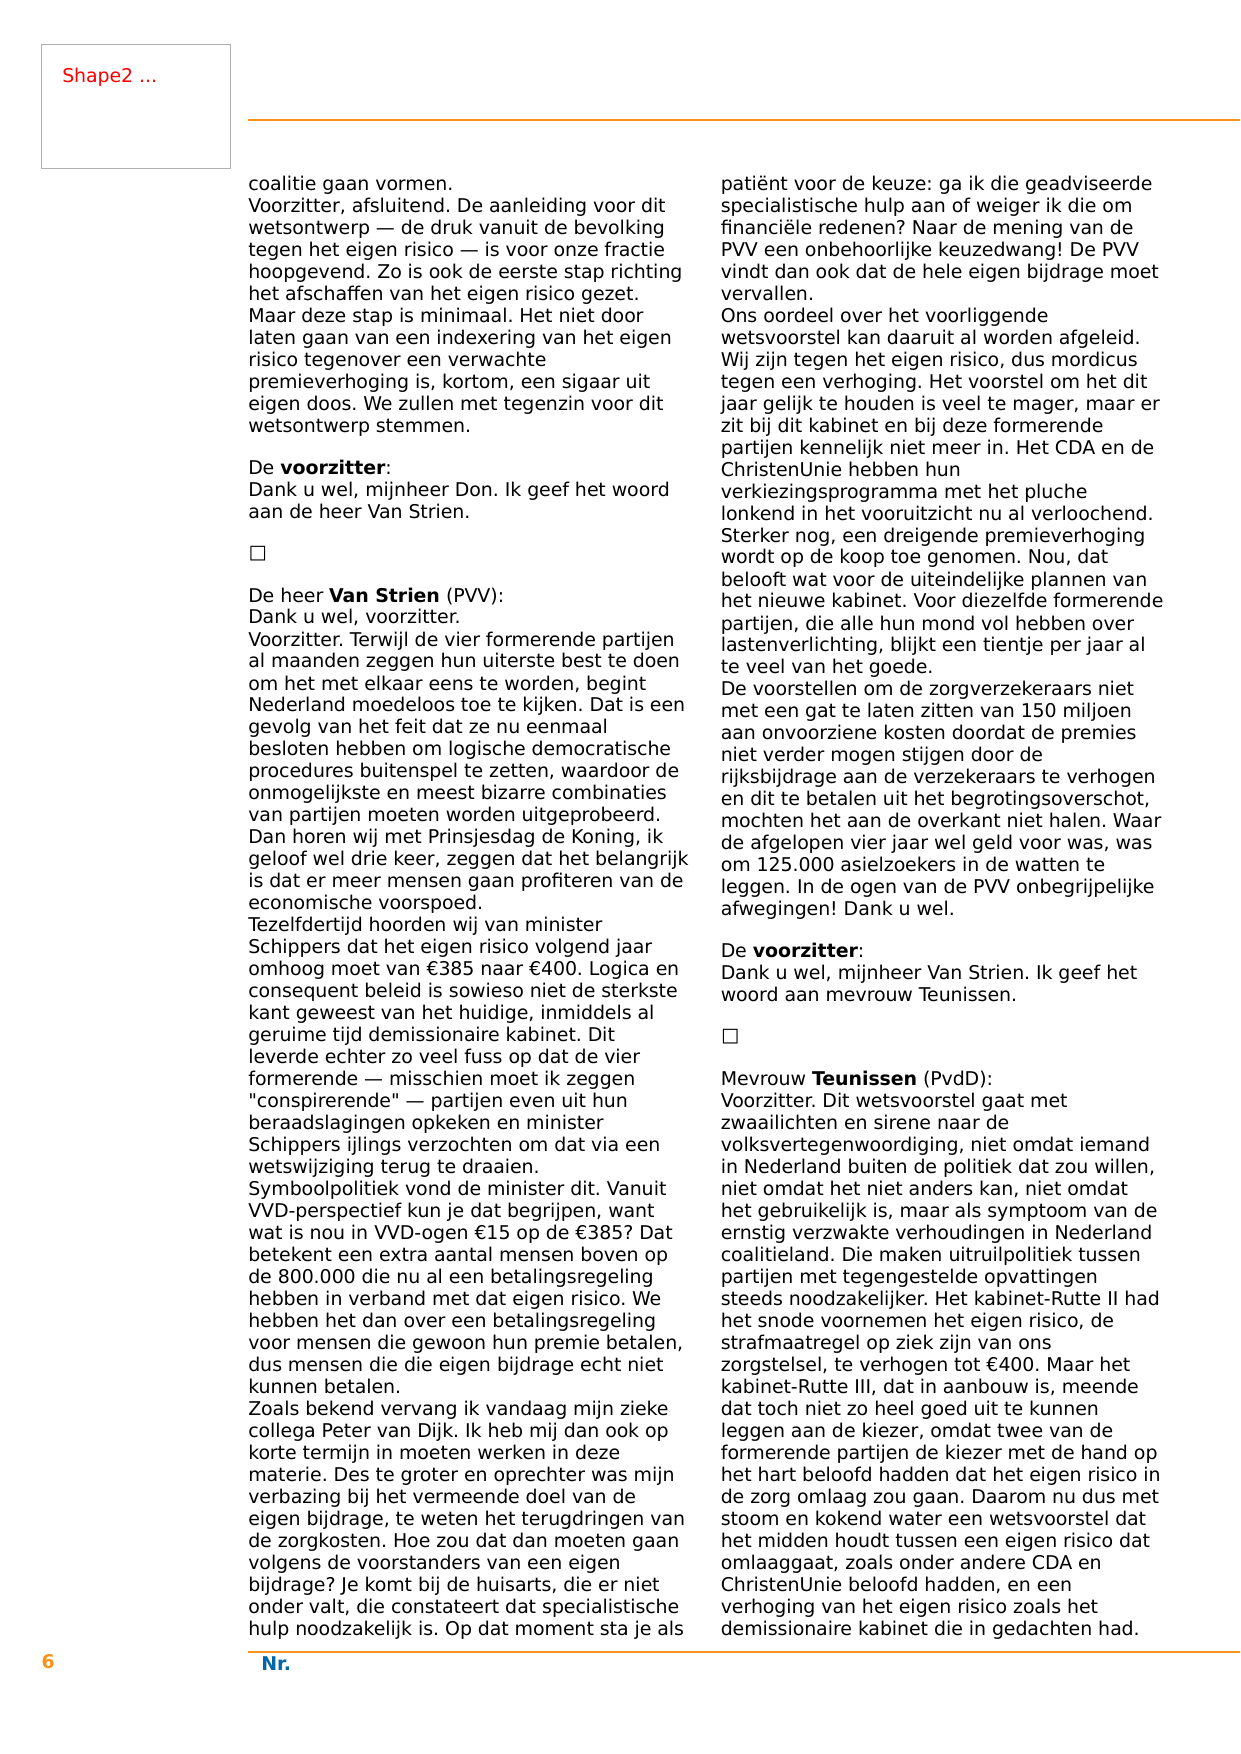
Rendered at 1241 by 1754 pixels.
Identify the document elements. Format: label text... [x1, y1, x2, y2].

text Voorzitter. Terwijl de vier formerende partijen al maanden zeggen hun uiterste best te doen om het met elkaar eens te worden, begint Nederland moedeloos toe te kijken. Dat is een gevolg van het feit dat ze nu eenmaal besloten hebben om logische democratische procedures buitenspel te zetten, waardoor de onmogelijkste en meest bizarre combinaties van partijen moeten worden uitgeprobeerd. Dan horen wij met Prinsjesdag de Koning, ik geloof wel drie keer, zeggen dat het belangrijk is dat er meer mensen gaan profiteren van de economische voorspoed. [248, 628, 691, 914]
text patiënt voor de keuze: ga ik die geadviseerde specialistische hulp aan of weiger ik die om financiële redenen? Naar de mening van de PVV een onbehoorlijke keuzedwang! De PVV vindt dan ook dat de hele eigen bijdrage moet vervallen. [721, 173, 1163, 305]
text Dank u wel, mijnheer Van Strien. Ik geef het woord aan mevrouw Teunissen. [721, 962, 1163, 1006]
text Mevrouw Teunissen (PvdD): [721, 1068, 1163, 1090]
text De voorzitter: [248, 457, 691, 478]
text Ons oordeel over het voorliggende wetsvoorstel kan daaruit al worden afgeleid. Wij zijn tegen het eigen risico, dus mordicus tegen een verhoging. Het voorstel om het dit jaar gelijk te houden is veel te mager, maar er zit bij dit kabinet en bij deze formerende partijen kennelijk niet meer in. Het CDA en de ChristenUnie hebben hun verkiezingsprogramma met het pluche lonkend in het vooruitzicht nu al verloochend. Sterker nog, een dreigende premieverhoging wordt op de koop toe genomen. Nou, dat belooft wat voor de uiteindelijke plannen van het nieuwe kabinet. Voor diezelfde formerende partijen, die alle hun mond vol hebben over lastenverlichting, blijkt een tientje per jaar al te veel van het goede. [721, 305, 1163, 678]
text coalitie gaan vormen. [248, 173, 691, 195]
text Dank u wel, mijnheer Don. Ik geef het woord aan de heer Van Strien. [248, 478, 691, 522]
text ⬜ [248, 542, 691, 564]
text Dank u wel, voorzitter. [248, 606, 691, 628]
text ⬜ [721, 1026, 1163, 1048]
text De heer Van Strien (PVV): [248, 584, 691, 606]
text Voorzitter. Dit wetsvoorstel gaat met zwaailichten en sirene naar de volksvertegenwoordiging, niet omdat iemand in Nederland buiten de politiek dat zou willen, niet omdat het niet anders kan, niet omdat het gebruikelijk is, maar als symptoom van de ernstig verzwakte verhoudingen in Nederland coalitieland. Die maken uitruilpolitiek tussen partijen met tegengestelde opvattingen steeds noodzakelijker. Het kabinet-Rutte II had het snode voornemen het eigen risico, de strafmaatregel op ziek zijn van ons zorgstelsel, te verhogen tot €400. Maar het kabinet-Rutte III, dat in aanbouw is, meende dat toch niet zo heel goed uit te kunnen leggen aan de kiezer, omdat twee van de formerende partijen de kiezer met de hand op het hart beloofd hadden dat het eigen risico in de zorg omlaag zou gaan. Daarom nu dus met stoom en kokend water een wetsvoorstel dat het midden houdt tussen een eigen risico dat omlaaggaat, zoals onder andere CDA en ChristenUnie beloofd hadden, en een verhoging van het eigen risico zoals het demissionaire kabinet die in gedachten had. [721, 1090, 1163, 1639]
text Tezelfdertijd hoorden wij van minister Schippers dat het eigen risico volgend jaar omhoog moet van €385 naar €400. Logica en consequent beleid is sowieso niet de sterkste kant geweest van het huidige, inmiddels al geruime tijd demissionaire kabinet. Dit leverde echter zo veel fuss op dat de vier formerende — misschien moet ik zeggen "conspirerende" — partijen even uit hun beraadslagingen opkeken en minister Schippers ijlings verzochten om dat via een wetswijziging terug te draaien. Symboolpolitiek vond de minister dit. Vanuit VVD-perspectief kun je dat begrijpen, want wat is nou in VVD-ogen €15 op de €385? Dat betekent een extra aantal mensen boven op de 800.000 die nu al een betalingsregeling hebben in verband met dat eigen risico. We hebben het dan over een betalingsregeling voor mensen die gewoon hun premie betalen, dus mensen die die eigen bijdrage echt niet kunnen betalen. [248, 914, 691, 1398]
text De voorzitter: [721, 940, 1163, 962]
text De voorstellen om de zorgverzekeraars niet met een gat te laten zitten van 150 miljoen aan onvoorziene kosten doordat de premies niet verder mogen stijgen door de rijksbijdrage aan de verzekeraars te verhogen en dit te betalen uit het begrotingsoverschot, mochten het aan de overkant niet halen. Waar de afgelopen vier jaar wel geld voor was, was om 125.000 asielzoekers in de watten te leggen. In de ogen van de PVV onbegrijpelijke afwegingen! Dank u wel. [721, 678, 1163, 920]
text Voorzitter, afsluitend. De aanleiding voor dit wetsontwerp — de druk vanuit de bevolking tegen het eigen risico — is voor onze fractie hoopgevend. Zo is ook de eerste stap richting het afschaffen van het eigen risico gezet. Maar deze stap is minimaal. Het niet door laten gaan van een indexering van het eigen risico tegenover een verwachte premieverhoging is, kortom, een sigaar uit eigen doos. We zullen met tegenzin voor dit wetsontwerp stemmen. [248, 195, 691, 437]
text Zoals bekend vervang ik vandaag mijn zieke collega Peter van Dijk. Ik heb mij dan ook op korte termijn in moeten werken in deze materie. Des te groter en oprechter was mijn verbazing bij het vermeende doel van de eigen bijdrage, te weten het terugdringen van de zorgkosten. Hoe zou dat dan moeten gaan volgens de voorstanders van een eigen bijdrage? Je komt bij de huisarts, die er niet onder valt, die constateert dat specialistische hulp noodzakelijk is. Op dat moment sta je als [248, 1398, 691, 1639]
